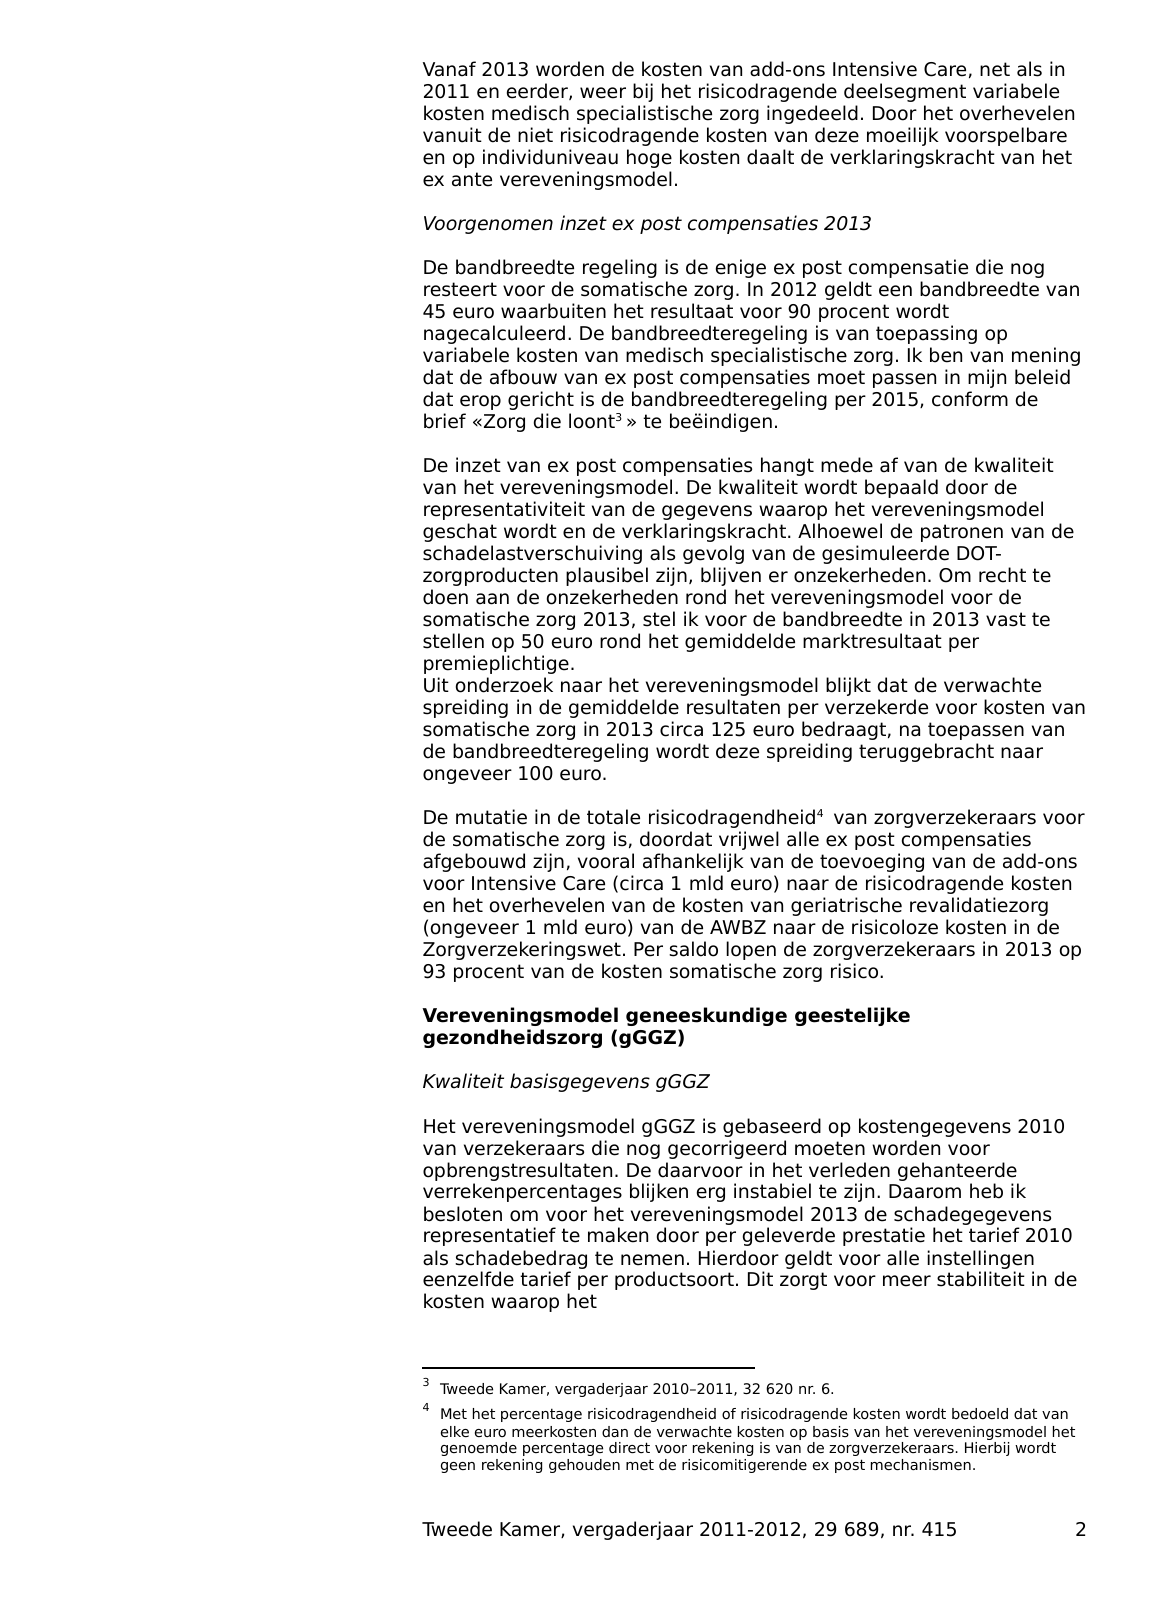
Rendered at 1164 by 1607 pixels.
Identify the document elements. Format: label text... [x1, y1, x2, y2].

text Uit onderzoek naar het vereveningsmodel blijkt dat de verwachte spreiding in de gemiddelde resultaten per verzekerde voor kosten van somatische zorg in 2013 circa 125 euro bedraagt, na toepassen van de bandbreedteregeling wordt deze spreiding teruggebracht naar ongeveer 100 euro. [422, 675, 1087, 785]
text De mutatie in de totale risicodragendheid van zorgverzekeraars voor de somatische zorg is, doordat vrijwel alle ex post compensaties afgebouwd zijn, vooral afhankelijk van de toevoeging van de add-ons voor Intensive Care (circa 1 mld euro) naar de risicodragende kosten en het overhevelen van de kosten van geriatrische revalidatiezorg (ongeveer 1 mld euro) van de AWBZ naar de risicoloze kosten in de Zorgverzekeringswet. Per saldo lopen de zorgverzekeraars in 2013 op 93 procent van de kosten somatische zorg risico. [422, 807, 1087, 983]
text Tweede Kamer, vergaderjaar 2010–2011, 32 620 nr. 6. [422, 1377, 1087, 1399]
text De inzet van ex post compensaties hangt mede af van de kwaliteit van het vereveningsmodel. De kwaliteit wordt bepaald door de representativiteit van de gegevens waarop het vereveningsmodel geschat wordt en de verklaringskracht. Alhoewel de patronen van de schadelastverschuiving als gevolg van de gesimuleerde DOT-zorgproducten plausibel zijn, blijven er onzekerheden. Om recht te doen aan de onzekerheden rond het vereveningsmodel voor de somatische zorg 2013, stel ik voor de bandbreedte in 2013 vast te stellen op 50 euro rond het gemiddelde marktresultaat per premieplichtige. [422, 455, 1087, 675]
text Met het percentage risicodragendheid of risicodragende kosten wordt bedoeld dat van elke euro meerkosten dan de verwachte kosten op basis van het vereveningsmodel het genoemde percentage direct voor rekening is van de zorgverzekeraars. Hierbij wordt geen rekening gehouden met de risicomitigerende ex post mechanismen. [422, 1402, 1087, 1474]
text De bandbreedte regeling is de enige ex post compensatie die nog resteert voor de somatische zorg. In 2012 geldt een bandbreedte van 45 euro waarbuiten het resultaat voor 90 procent wordt nagecalculeerd. De bandbreedteregeling is van toepassing op variabele kosten van medisch specialistische zorg. Ik ben van mening dat de afbouw van ex post compensaties moet passen in mijn beleid dat erop gericht is de bandbreedteregeling per 2015, conform de brief «Zorg die loont» te beëindigen. [422, 257, 1087, 433]
subtitle Voorgenomen inzet ex post compensaties 2013 [422, 213, 1087, 235]
subtitle Vereveningsmodel geneeskundige geestelijke gezondheidszorg (gGGZ) [422, 1005, 1087, 1049]
subtitle Kwaliteit basisgegevens gGGZ [422, 1071, 1087, 1093]
text Het vereveningsmodel gGGZ is gebaseerd op kostengegevens 2010 van verzekeraars die nog gecorrigeerd moeten worden voor opbrengstresultaten. De daarvoor in het verleden gehanteerde verrekenpercentages blijken erg instabiel te zijn. Daarom heb ik besloten om voor het vereveningsmodel 2013 de schadegegevens representatief te maken door per geleverde prestatie het tarief 2010 als schadebedrag te nemen. Hierdoor geldt voor alle instellingen eenzelfde tarief per productsoort. Dit zorgt voor meer stabiliteit in de kosten waarop het [422, 1116, 1087, 1313]
text Vanaf 2013 worden de kosten van add-ons Intensive Care, net als in 2011 en eerder, weer bij het risicodragende deelsegment variabele kosten medisch specialistische zorg ingedeeld. Door het overhevelen vanuit de niet risicodragende kosten van deze moeilijk voorspelbare en op individuniveau hoge kosten daalt de verklaringskracht van het ex ante vereveningsmodel. [422, 59, 1087, 191]
